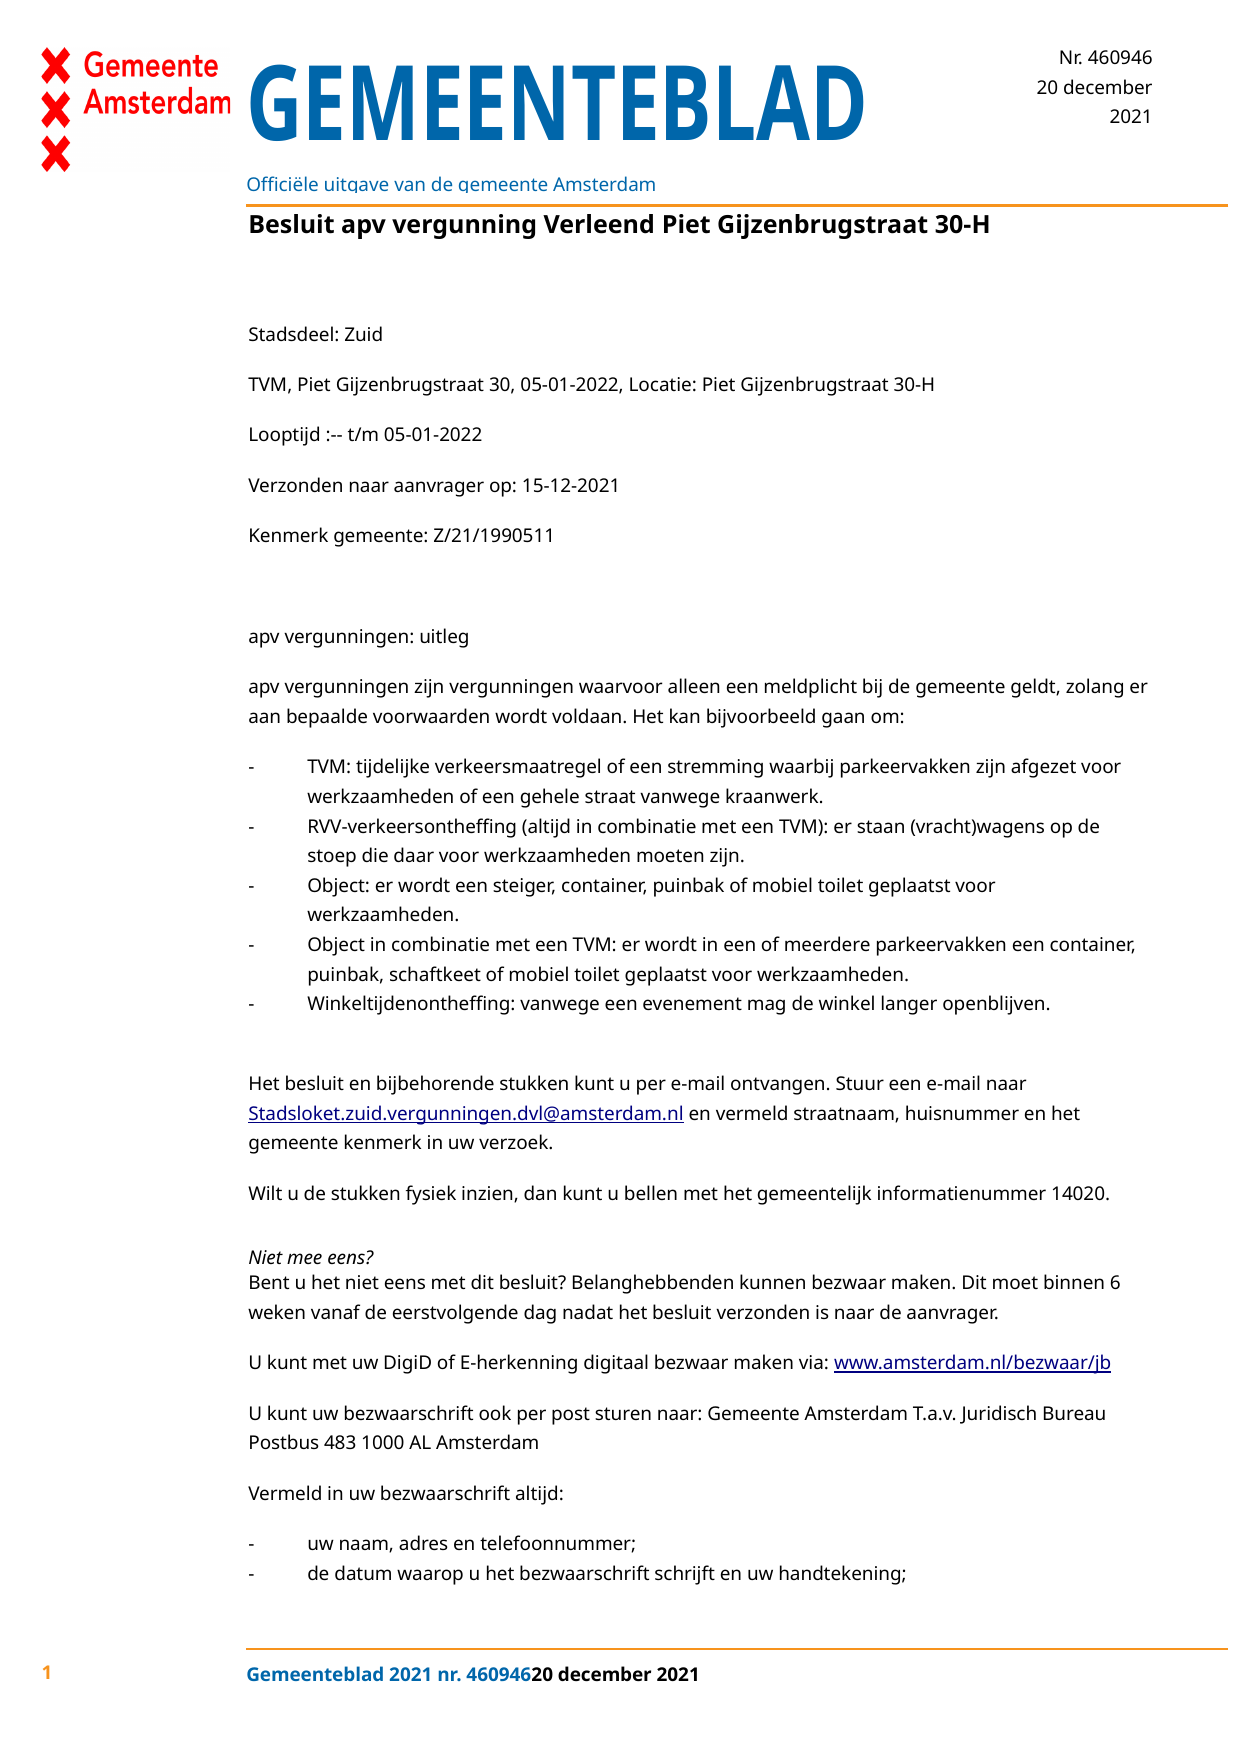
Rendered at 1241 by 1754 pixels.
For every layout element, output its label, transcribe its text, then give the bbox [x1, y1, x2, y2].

text Looptijd :-- t/m 05-01-2022 [248, 422, 1152, 447]
text U kunt met uw DigiD of E-herkenning digitaal bezwaar maken via: www.amsterdam.nl/bezwaar/jb [248, 1349, 1152, 1375]
list Object: er wordt een steiger, container, puinbak of mobiel toilet geplaatst voor werkzaamheden. [248, 872, 1152, 927]
text Wilt u de stukken fysiek inzien, dan kunt u bellen met het gemeentelijk informatienummer 14020. [248, 1180, 1152, 1206]
list Object in combinatie met een TVM: er wordt in een of meerdere parkeervakken een container, puinbak, schaftkeet of mobiel toilet geplaatst voor werkzaamheden. [248, 931, 1152, 986]
text Stadsdeel: Zuid [248, 321, 1152, 346]
text Vermeld in uw bezwaarschrift altijd: [248, 1480, 1152, 1506]
list Winkeltijdenontheffing: vanwege een evenement mag de winkel langer openblijven. [248, 990, 1152, 1016]
text Niet mee eens? [248, 1244, 1152, 1269]
text Bent u het niet eens met dit besluit? Belanghebbenden kunnen bezwaar maken. Dit moet binnen 6 weken vanaf de eerstvolgende dag nadat het besluit verzonden is naar de aanvrager. [248, 1269, 1152, 1325]
list RVV-verkeersontheffing (altijd in combinatie met een TVM): er staan (vracht)wagens op de stoep die daar voor werkzaamheden moeten zijn. [248, 813, 1152, 868]
text Kenmerk gemeente: Z/21/1990511 [248, 522, 1152, 548]
text apv vergunningen zijn vergunningen waarvoor alleen een meldplicht bij de gemeente geldt, zolang er aan bepaalde voorwaarden wordt voldaan. Het kan bijvoorbeeld gaan om: [248, 674, 1152, 729]
text apv vergunningen: uitleg [248, 623, 1152, 649]
text TVM, Piet Gijzenbrugstraat 30, 05-01-2022, Locatie: Piet Gijzenbrugstraat 30-H [248, 371, 1152, 397]
list uw naam, adres en telefoonnummer; [248, 1530, 1152, 1556]
text Het besluit en bijbehorende stukken kunt u per e-mail ontvangen. Stuur een e-mail naar Stadsloket.zuid.vergunningen.dvl@amsterdam.nl en vermeld straatnaam, huisnummer en het gemeente kenmerk in uw verzoek. [248, 1070, 1152, 1155]
text Verzonden naar aanvrager op: 15-12-2021 [248, 472, 1152, 498]
text U kunt uw bezwaarschrift ook per post sturen naar: Gemeente Amsterdam T.a.v. Juridisch Bureau Postbus 483 1000 AL Amsterdam [248, 1400, 1152, 1455]
picture [41, 47, 231, 172]
list de datum waarop u het bezwaarschrift schrijft en uw handtekening; [248, 1560, 1152, 1586]
text Besluit apv vergunning Verleend Piet Gijzenbrugstraat 30-H [248, 207, 1152, 241]
list TVM: tijdelijke verkeersmaatregel of een stremming waarbij parkeervakken zijn afgezet voor werkzaamheden of een gehele straat vanwege kraanwerk. [248, 754, 1152, 809]
